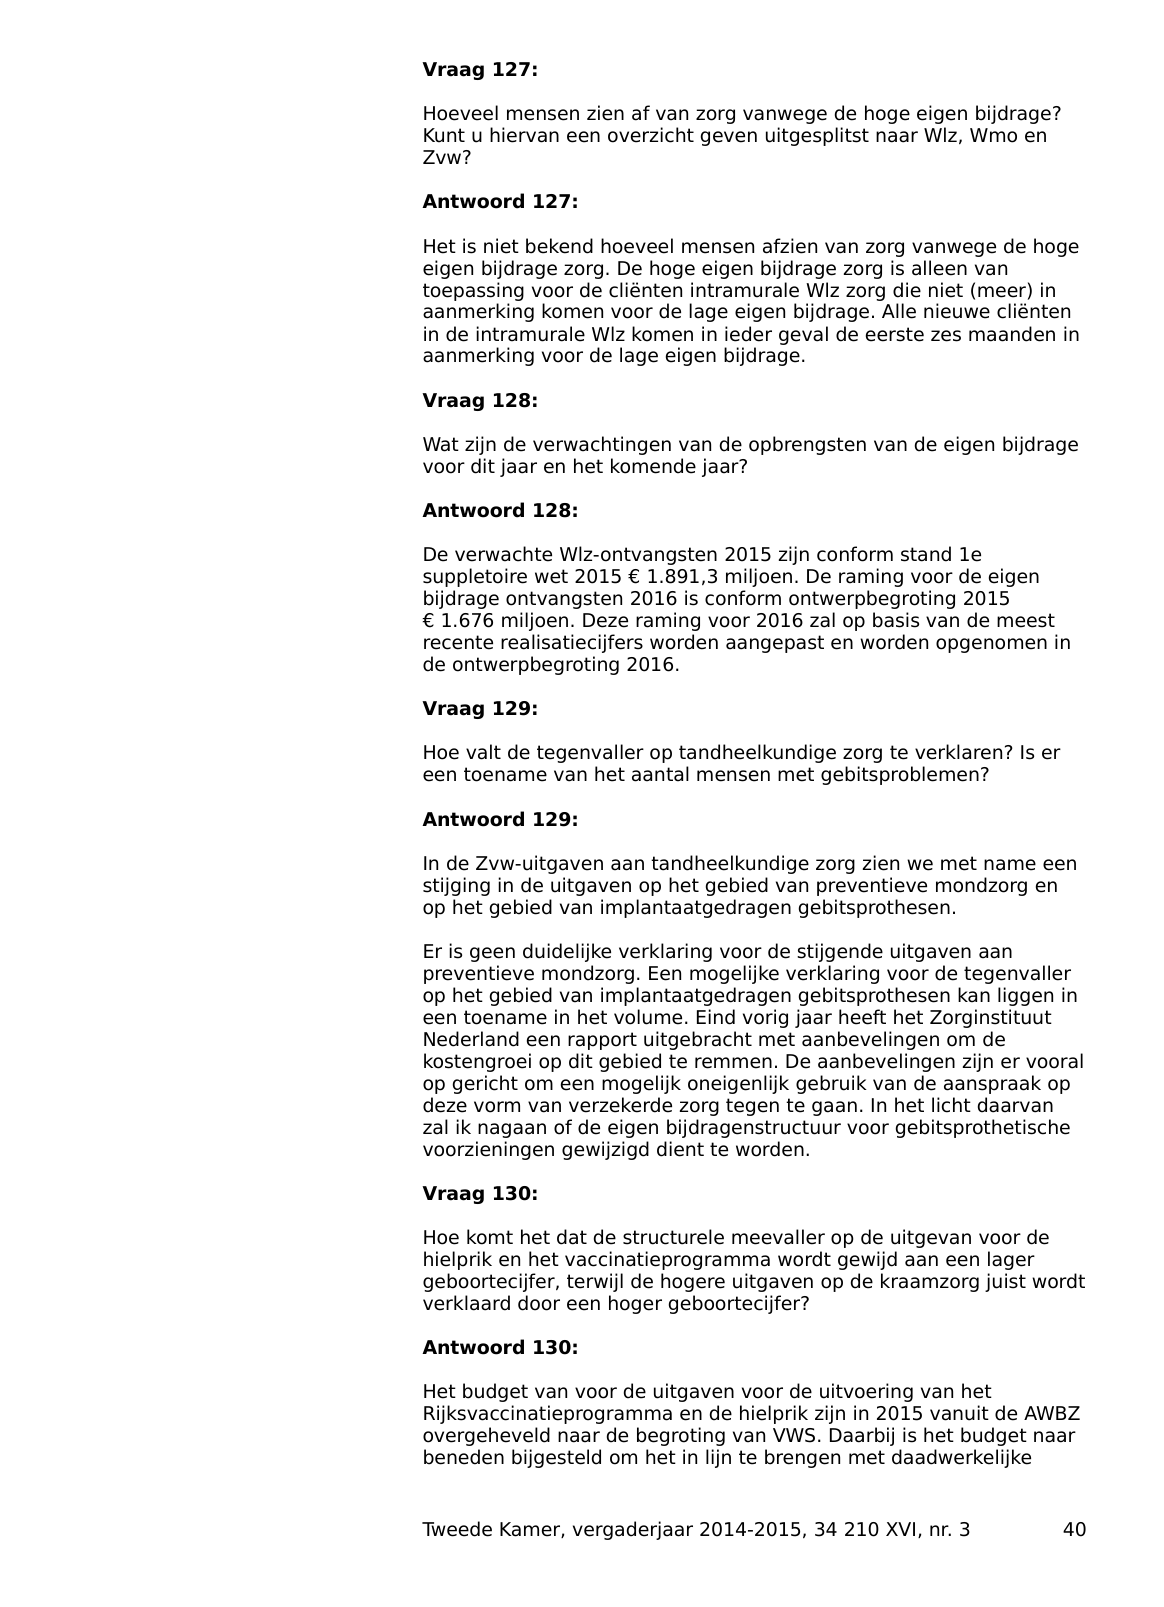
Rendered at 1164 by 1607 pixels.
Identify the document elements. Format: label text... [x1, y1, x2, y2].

subtitle Antwoord 128: [422, 500, 1087, 522]
text Hoeveel mensen zien af van zorg vanwege de hoge eigen bijdrage? Kunt u hiervan een overzicht geven uitgesplitst naar Wlz, Wmo en Zvw? [422, 103, 1087, 169]
text Hoe komt het dat de structurele meevaller op de uitgevan voor de hielprik en het vaccinatieprogramma wordt gewijd aan een lager geboortecijfer, terwijl de hogere uitgaven op de kraamzorg juist wordt verklaard door een hoger geboortecijfer? [422, 1227, 1087, 1315]
text Het budget van voor de uitgaven voor de uitvoering van het Rijksvaccinatieprogramma en de hielprik zijn in 2015 vanuit de AWBZ overgeheveld naar de begroting van VWS. Daarbij is het budget naar beneden bijgesteld om het in lijn te brengen met daadwerkelijke [422, 1381, 1087, 1469]
text In de Zvw-uitgaven aan tandheelkundige zorg zien we met name een stijging in de uitgaven op het gebied van preventieve mondzorg en op het gebied van implantaatgedragen gebitsprothesen. [422, 853, 1087, 918]
subtitle Vraag 127: [422, 59, 1087, 81]
text Wat zijn de verwachtingen van de opbrengsten van de eigen bijdrage voor dit jaar en het komende jaar? [422, 434, 1087, 478]
subtitle Vraag 128: [422, 389, 1087, 412]
subtitle Antwoord 127: [422, 191, 1087, 213]
subtitle Antwoord 130: [422, 1337, 1087, 1359]
text De verwachte Wlz-ontvangsten 2015 zijn conform stand 1e suppletoire wet 2015 € 1.891,3 miljoen. De raming voor de eigen bijdrage ontvangsten 2016 is conform ontwerpbegroting 2015 € 1.676 miljoen. Deze raming voor 2016 zal op basis van de meest recente realisatiecijfers worden aangepast en worden opgenomen in de ontwerpbegroting 2016. [422, 544, 1087, 676]
text Hoe valt de tegenvaller op tandheelkundige zorg te verklaren? Is er een toename van het aantal mensen met gebitsproblemen? [422, 742, 1087, 786]
text Het is niet bekend hoeveel mensen afzien van zorg vanwege de hoge eigen bijdrage zorg. De hoge eigen bijdrage zorg is alleen van toepassing voor de cliënten intramurale Wlz zorg die niet (meer) in aanmerking komen voor de lage eigen bijdrage. Alle nieuwe cliënten in de intramurale Wlz komen in ieder geval de eerste zes maanden in aanmerking voor de lage eigen bijdrage. [422, 236, 1087, 367]
subtitle Vraag 129: [422, 698, 1087, 720]
subtitle Antwoord 129: [422, 808, 1087, 830]
subtitle Vraag 130: [422, 1183, 1087, 1205]
text Er is geen duidelijke verklaring voor de stijgende uitgaven aan preventieve mondzorg. Een mogelijke verklaring voor de tegenvaller op het gebied van implantaatgedragen gebitsprothesen kan liggen in een toename in het volume. Eind vorig jaar heeft het Zorginstituut Nederland een rapport uitgebracht met aanbevelingen om de kostengroei op dit gebied te remmen. De aanbevelingen zijn er vooral op gericht om een mogelijk oneigenlijk gebruik van de aanspraak op deze vorm van verzekerde zorg tegen te gaan. In het licht daarvan zal ik nagaan of de eigen bijdragenstructuur voor gebitsprothetische voorzieningen gewijzigd dient te worden. [422, 941, 1087, 1161]
